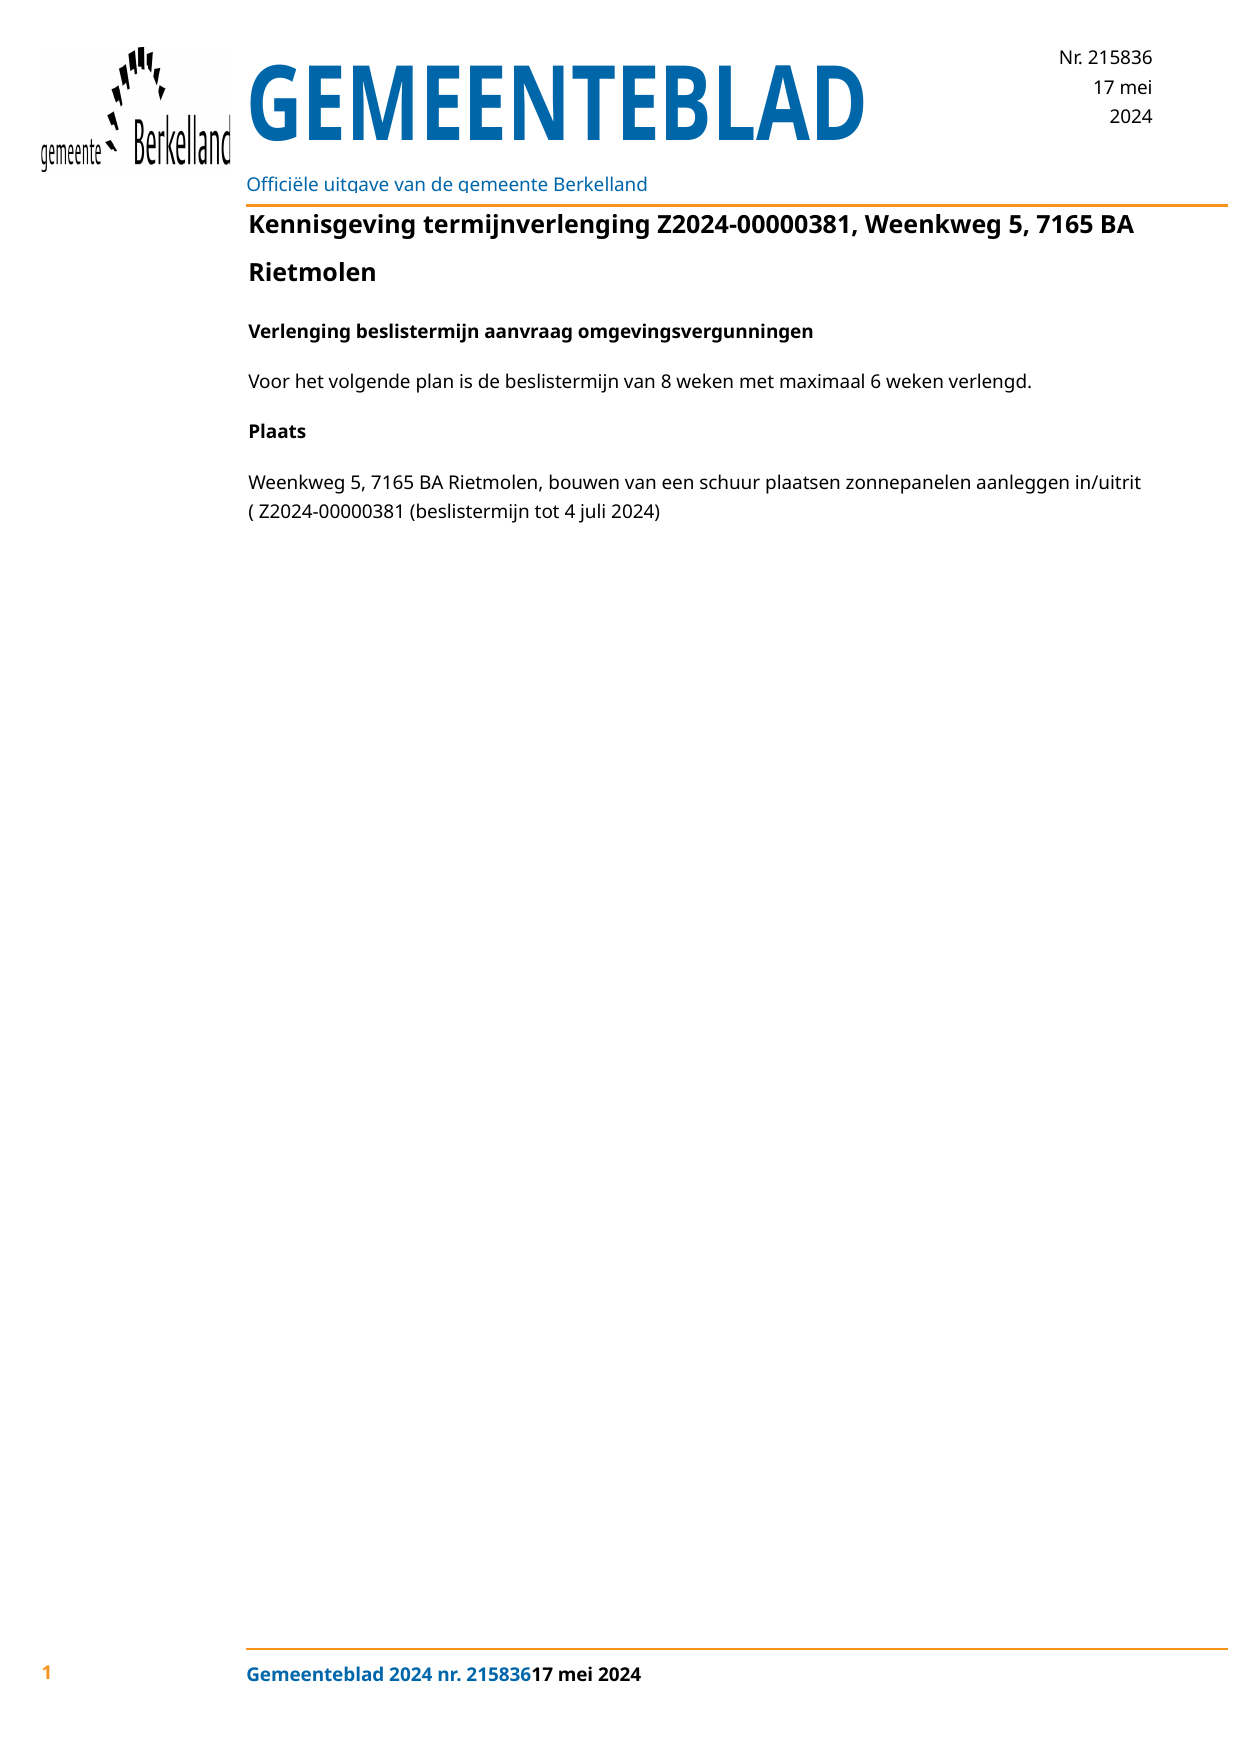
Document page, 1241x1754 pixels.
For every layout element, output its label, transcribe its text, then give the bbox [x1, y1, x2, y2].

text Verlenging beslistermijn aanvraag omgevingsvergunningen [248, 318, 1152, 344]
picture [41, 47, 231, 172]
text Plaats [248, 419, 1152, 444]
text Weenkweg 5, 7165 BA Rietmolen, bouwen van een schuur plaatsen zonnepanelen aanleggen in/uitrit ( Z2024-00000381 (beslistermijn tot 4 juli 2024) [248, 469, 1152, 524]
text Voor het volgende plan is de beslistermijn van 8 weken met maximaal 6 weken verlengd. [248, 368, 1152, 394]
text Kennisgeving termijnverlenging Z2024-00000381, Weenkweg 5, 7165 BA Rietmolen [248, 207, 1152, 288]
